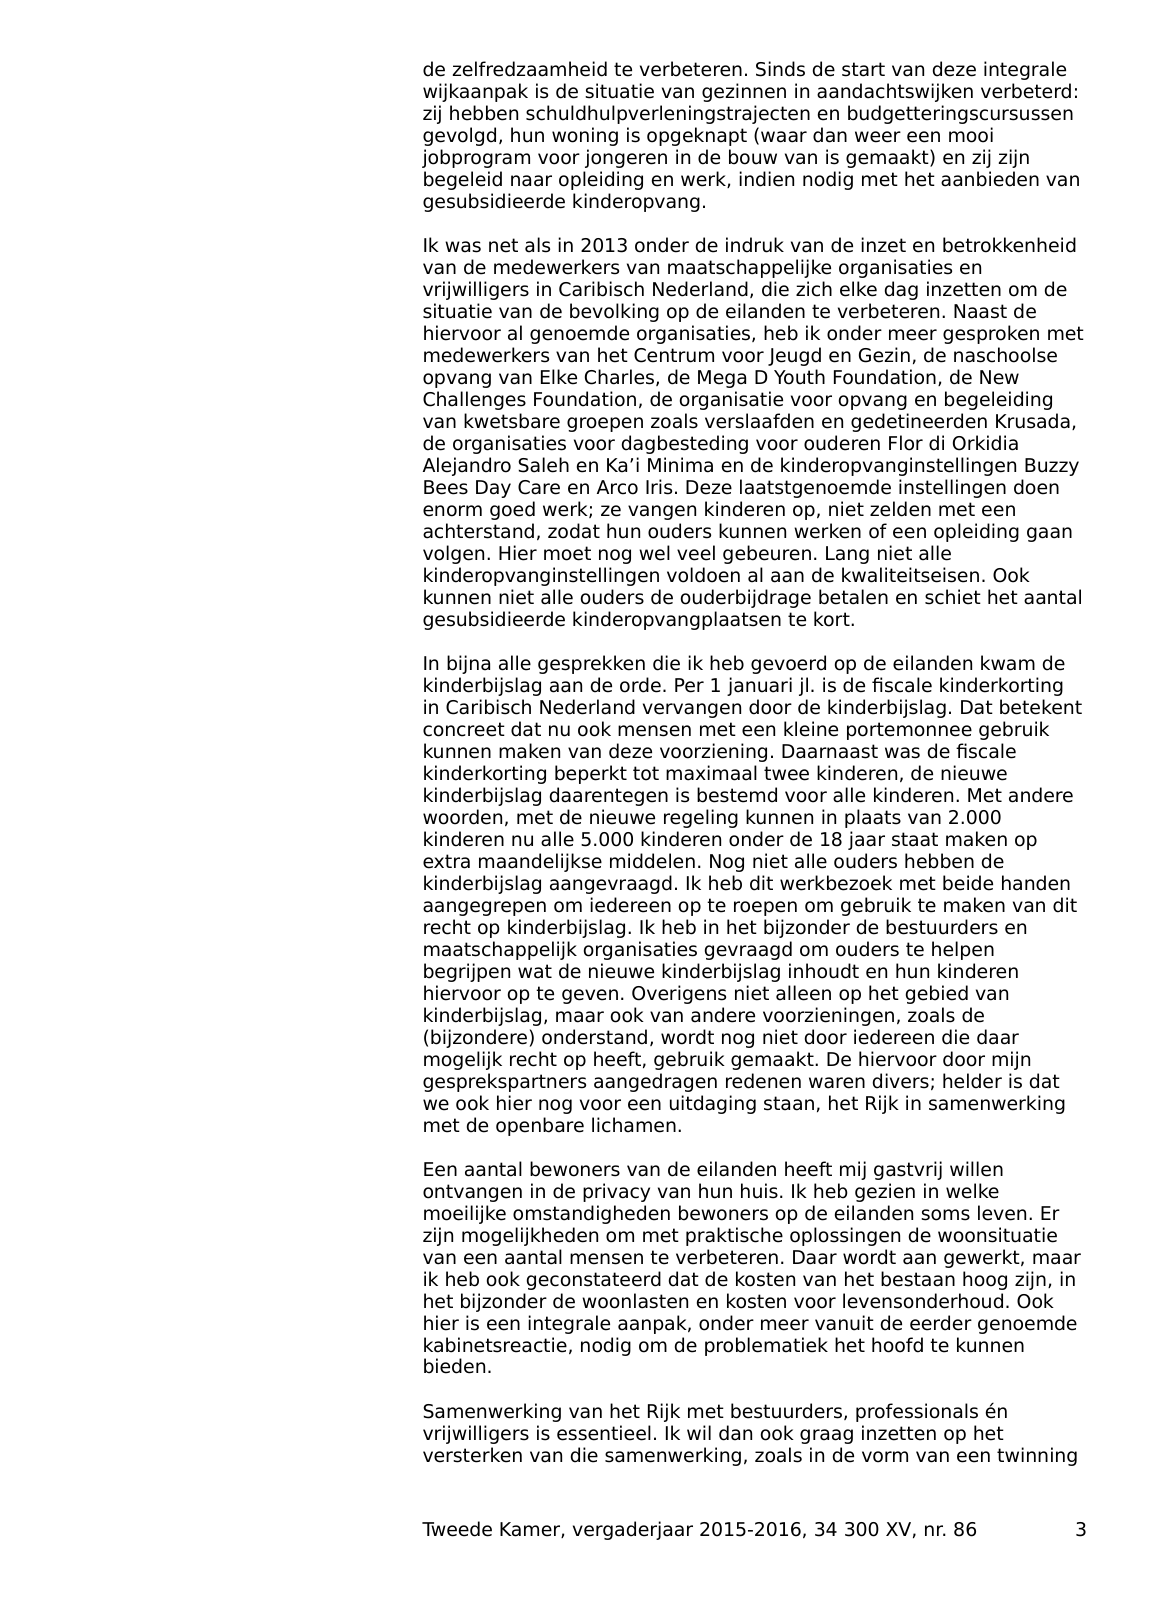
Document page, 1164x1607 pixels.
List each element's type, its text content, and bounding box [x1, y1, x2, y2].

text Ik was net als in 2013 onder de indruk van de inzet en betrokkenheid van de medewerkers van maatschappelijke organisaties en vrijwilligers in Caribisch Nederland, die zich elke dag inzetten om de situatie van de bevolking op de eilanden te verbeteren. Naast de hiervoor al genoemde organisaties, heb ik onder meer gesproken met medewerkers van het Centrum voor Jeugd en Gezin, de naschoolse opvang van Elke Charles, de Mega D Youth Foundation, de New Challenges Foundation, de organisatie voor opvang en begeleiding van kwetsbare groepen zoals verslaafden en gedetineerden Krusada, de organisaties voor dagbesteding voor ouderen Flor di Orkidia Alejandro Saleh en Ka’i Minima en de kinderopvanginstellingen Buzzy Bees Day Care en Arco Iris. Deze laatstgenoemde instellingen doen enorm goed werk; ze vangen kinderen op, niet zelden met een achterstand, zodat hun ouders kunnen werken of een opleiding gaan volgen. Hier moet nog wel veel gebeuren. Lang niet alle kinderopvanginstellingen voldoen al aan de kwaliteitseisen. Ook kunnen niet alle ouders de ouderbijdrage betalen en schiet het aantal gesubsidieerde kinderopvangplaatsen te kort. [422, 235, 1087, 631]
text In bijna alle gesprekken die ik heb gevoerd op de eilanden kwam de kinderbijslag aan de orde. Per 1 januari jl. is de fiscale kinderkorting in Caribisch Nederland vervangen door de kinderbijslag. Dat betekent concreet dat nu ook mensen met een kleine portemonnee gebruik kunnen maken van deze voorziening. Daarnaast was de fiscale kinderkorting beperkt tot maximaal twee kinderen, de nieuwe kinderbijslag daarentegen is bestemd voor alle kinderen. Met andere woorden, met de nieuwe regeling kunnen in plaats van 2.000 kinderen nu alle 5.000 kinderen onder de 18 jaar staat maken op extra maandelijkse middelen. Nog niet alle ouders hebben de kinderbijslag aangevraagd. Ik heb dit werkbezoek met beide handen aangegrepen om iedereen op te roepen om gebruik te maken van dit recht op kinderbijslag. Ik heb in het bijzonder de bestuurders en maatschappelijk organisaties gevraagd om ouders te helpen begrijpen wat de nieuwe kinderbijslag inhoudt en hun kinderen hiervoor op te geven. Overigens niet alleen op het gebied van kinderbijslag, maar ook van andere voorzieningen, zoals de (bijzondere) onderstand, wordt nog niet door iedereen die daar mogelijk recht op heeft, gebruik gemaakt. De hiervoor door mijn gesprekspartners aangedragen redenen waren divers; helder is dat we ook hier nog voor een uitdaging staan, het Rijk in samenwerking met de openbare lichamen. [422, 653, 1087, 1136]
text Samenwerking van het Rijk met bestuurders, professionals én vrijwilligers is essentieel. Ik wil dan ook graag inzetten op het versterken van die samenwerking, zoals in de vorm van een twinning [422, 1401, 1087, 1467]
text de zelfredzaamheid te verbeteren. Sinds de start van deze integrale wijkaanpak is de situatie van gezinnen in aandachtswijken verbeterd: zij hebben schuldhulpverleningstrajecten en budgetteringscursussen gevolgd, hun woning is opgeknapt (waar dan weer een mooi jobprogram voor jongeren in de bouw van is gemaakt) en zij zijn begeleid naar opleiding en werk, indien nodig met het aanbieden van gesubsidieerde kinderopvang. [422, 59, 1087, 213]
text Een aantal bewoners van de eilanden heeft mij gastvrij willen ontvangen in de privacy van hun huis. Ik heb gezien in welke moeilijke omstandigheden bewoners op de eilanden soms leven. Er zijn mogelijkheden om met praktische oplossingen de woonsituatie van een aantal mensen te verbeteren. Daar wordt aan gewerkt, maar ik heb ook geconstateerd dat de kosten van het bestaan hoog zijn, in het bijzonder de woonlasten en kosten voor levensonderhoud. Ook hier is een integrale aanpak, onder meer vanuit de eerder genoemde kabinetsreactie, nodig om de problematiek het hoofd te kunnen bieden. [422, 1159, 1087, 1378]
